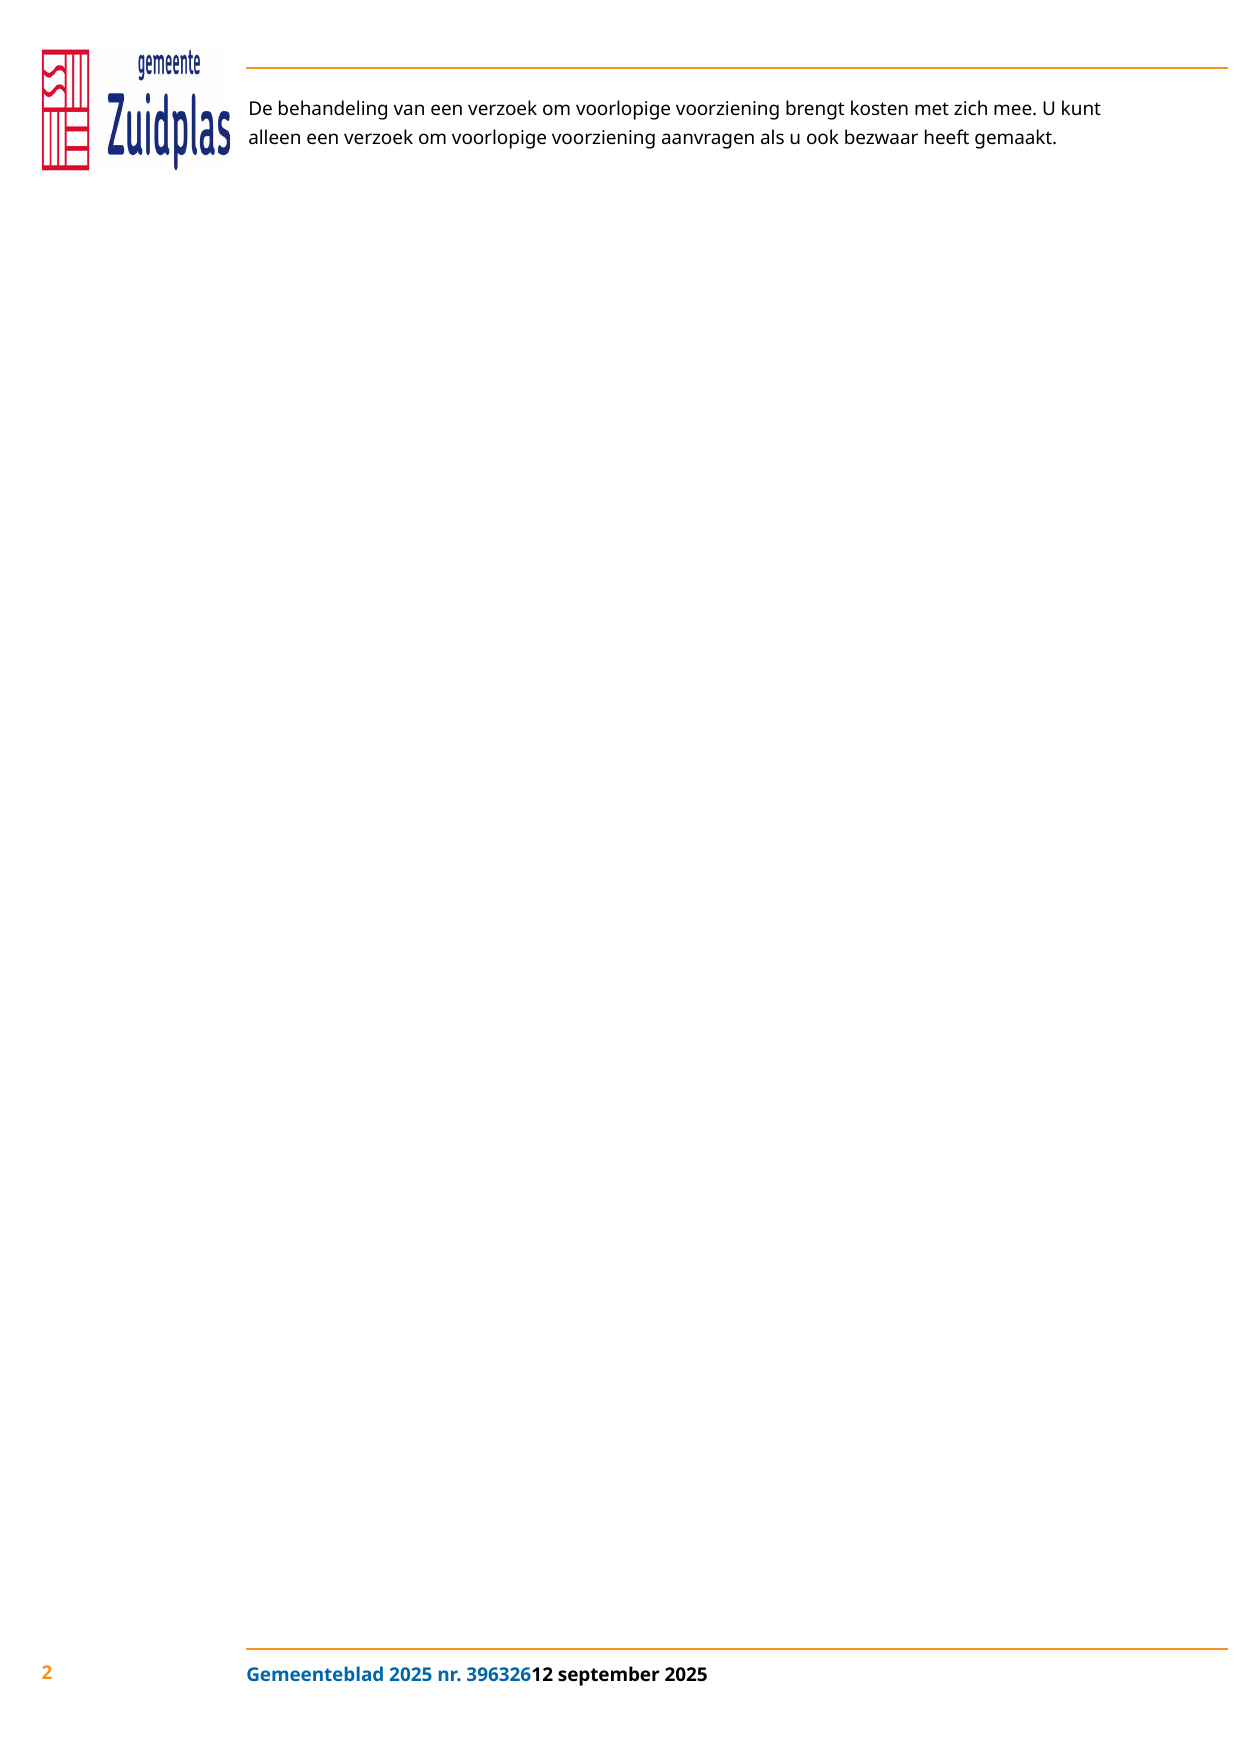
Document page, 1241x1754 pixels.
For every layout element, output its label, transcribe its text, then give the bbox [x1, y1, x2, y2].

picture [41, 47, 231, 172]
text De behandeling van een verzoek om voorlopige voorziening brengt kosten met zich mee. U kunt alleen een verzoek om voorlopige voorziening aanvragen als u ook bezwaar heeft gemaakt. [248, 95, 1152, 150]
